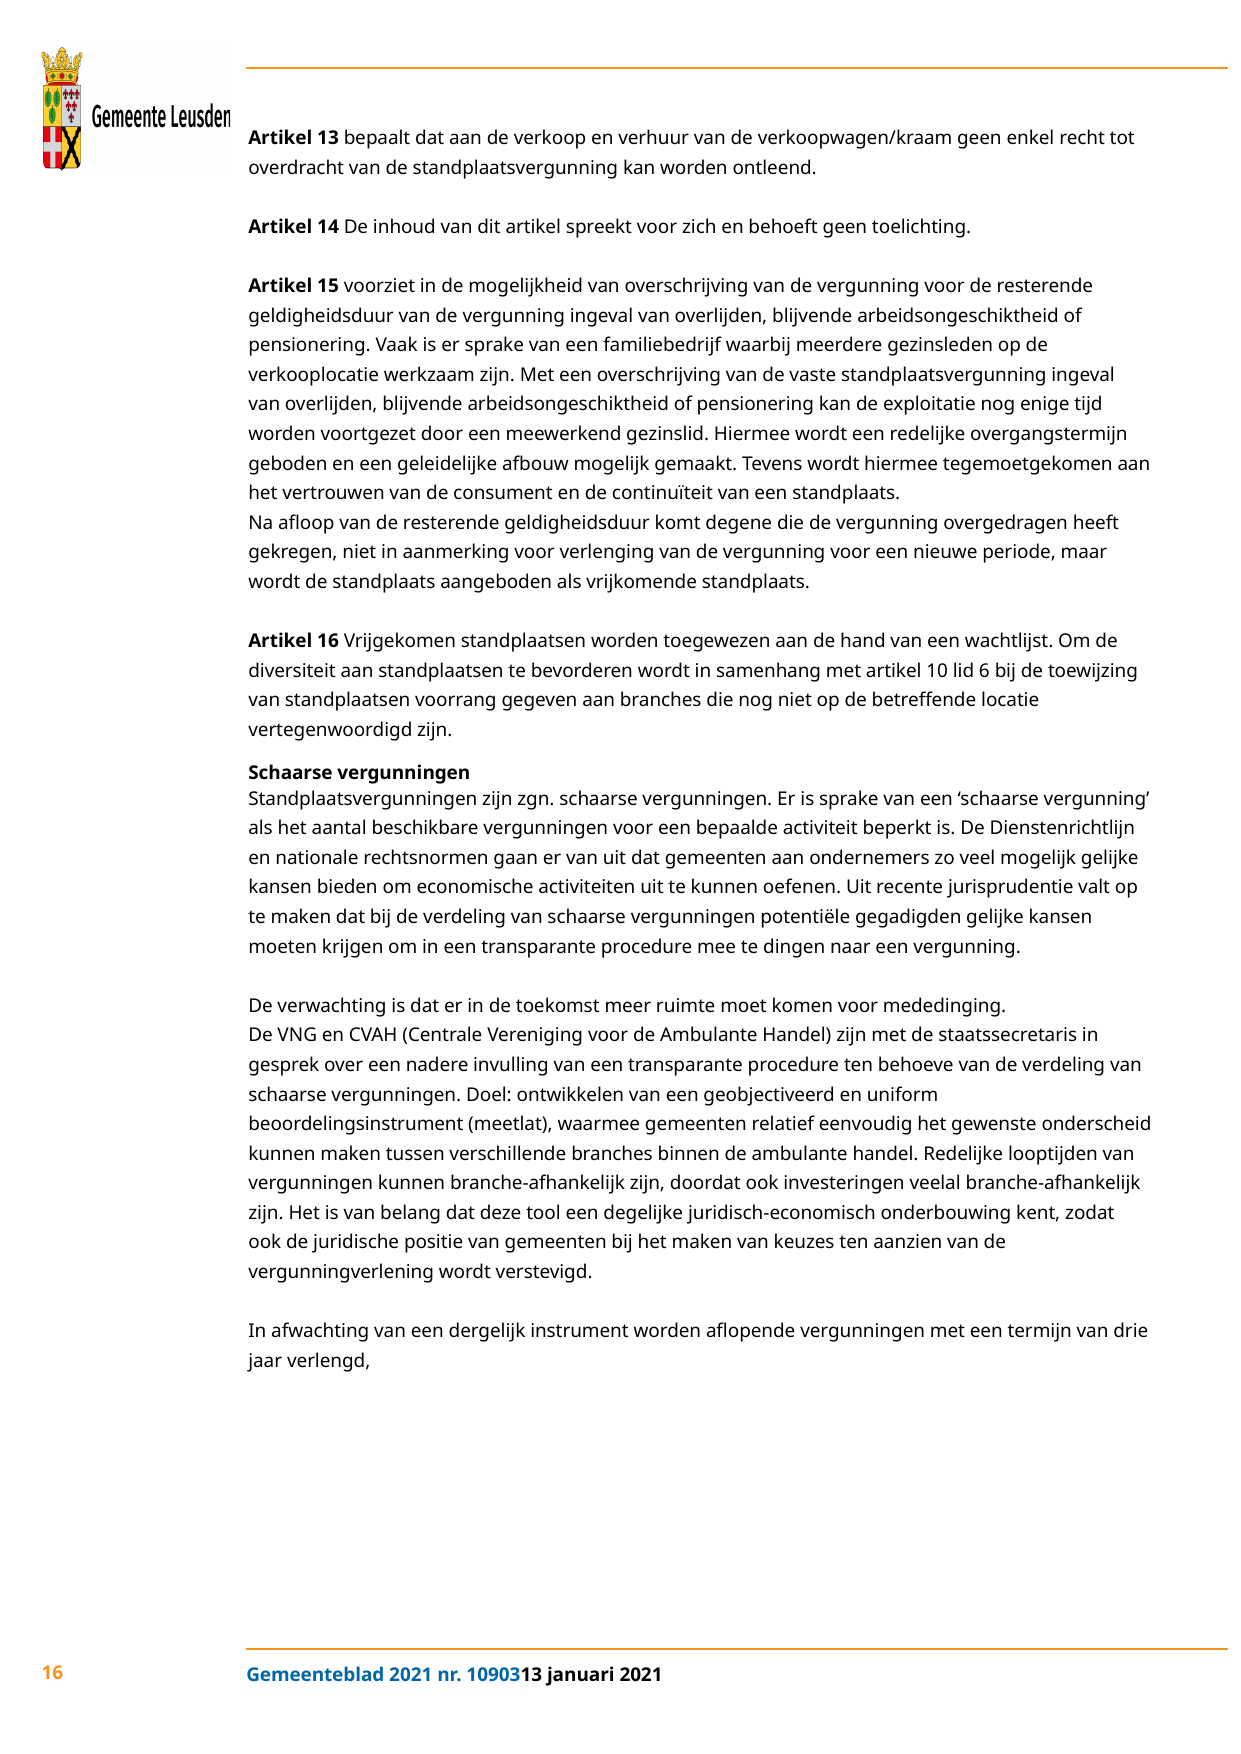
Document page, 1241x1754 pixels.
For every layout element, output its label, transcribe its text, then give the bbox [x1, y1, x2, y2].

text Artikel 16 Vrijgekomen standplaatsen worden toegewezen aan de hand van een wachtlijst. Om de diversiteit aan standplaatsen te bevorderen wordt in samenhang met artikel 10 lid 6 bij de toewijzing van standplaatsen voorrang gegeven aan branches die nog niet op de betreffende locatie vertegenwoordigd zijn. [248, 627, 1152, 742]
text Artikel 15 voorziet in de mogelijkheid van overschrijving van de vergunning voor de resterende geldigheidsduur van de vergunning ingeval van overlijden, blijvende arbeidsongeschiktheid of pensionering. Vaak is er sprake van een familiebedrijf waarbij meerdere gezinsleden op de verkooplocatie werkzaam zijn. Met een overschrijving van de vaste standplaatsvergunning ingeval van overlijden, blijvende arbeidsongeschiktheid of pensionering kan de exploitatie nog enige tijd worden voortgezet door een meewerkend gezinslid. Hiermee wordt een redelijke overgangstermijn geboden en een geleidelijke afbouw mogelijk gemaakt. Tevens wordt hiermee tegemoetgekomen aan het vertrouwen van de consument en de continuïteit van een standplaats. [248, 272, 1152, 505]
text Standplaatsvergunningen zijn zgn. schaarse vergunningen. Er is sprake van een ‘schaarse vergunning’ als het aantal beschikbare vergunningen voor een bepaalde activiteit beperkt is. De Dienstenrichtlijn en nationale rechtsnormen gaan er van uit dat gemeenten aan ondernemers zo veel mogelijk gelijke kansen bieden om economische activiteiten uit te kunnen oefenen. Uit recente jurisprudentie valt op te maken dat bij de verdeling van schaarse vergunningen potentiële gegadigden gelijke kansen moeten krijgen om in een transparante procedure mee te dingen naar een vergunning. [248, 785, 1152, 958]
text De VNG en CVAH (Centrale Vereniging voor de Ambulante Handel) zijn met de staatssecretaris in gesprek over een nadere invulling van een transparante procedure ten behoeve van de verdeling van schaarse vergunningen. Doel: ontwikkelen van een geobjectiveerd en uniform beoordelingsinstrument (meetlat), waarmee gemeenten relatief eenvoudig het gewenste onderscheid kunnen maken tussen verschillende branches binnen de ambulante handel. Redelijke looptijden van vergunningen kunnen branche-afhankelijk zijn, doordat ook investeringen veelal branche-afhankelijk zijn. Het is van belang dat deze tool een degelijke juridisch-economisch onderbouwing kent, zodat ook de juridische positie van gemeenten bij het maken van keuzes ten aanzien van de vergunningverlening wordt verstevigd. [248, 1022, 1152, 1284]
text Schaarse vergunningen [248, 759, 1152, 785]
text De verwachting is dat er in de toekomst meer ruimte moet komen voor mededinging. [248, 992, 1152, 1018]
text In afwachting van een dergelijk instrument worden aflopende vergunningen met een termijn van drie jaar verlengd, [248, 1317, 1152, 1373]
text Artikel 14 De inhoud van dit artikel spreekt voor zich en behoeft geen toelichting. [248, 213, 1152, 239]
text Na afloop van de resterende geldigheidsduur komt degene die de vergunning overgedragen heeft gekregen, niet in aanmerking voor verlenging van de vergunning voor een nieuwe periode, maar wordt de standplaats aangeboden als vrijkomende standplaats. [248, 509, 1152, 594]
picture [41, 47, 231, 172]
text Artikel 13 bepaalt dat aan de verkoop en verhuur van de verkoopwagen/kraam geen enkel recht tot overdracht van de standplaatsvergunning kan worden ontleend. [248, 124, 1152, 180]
